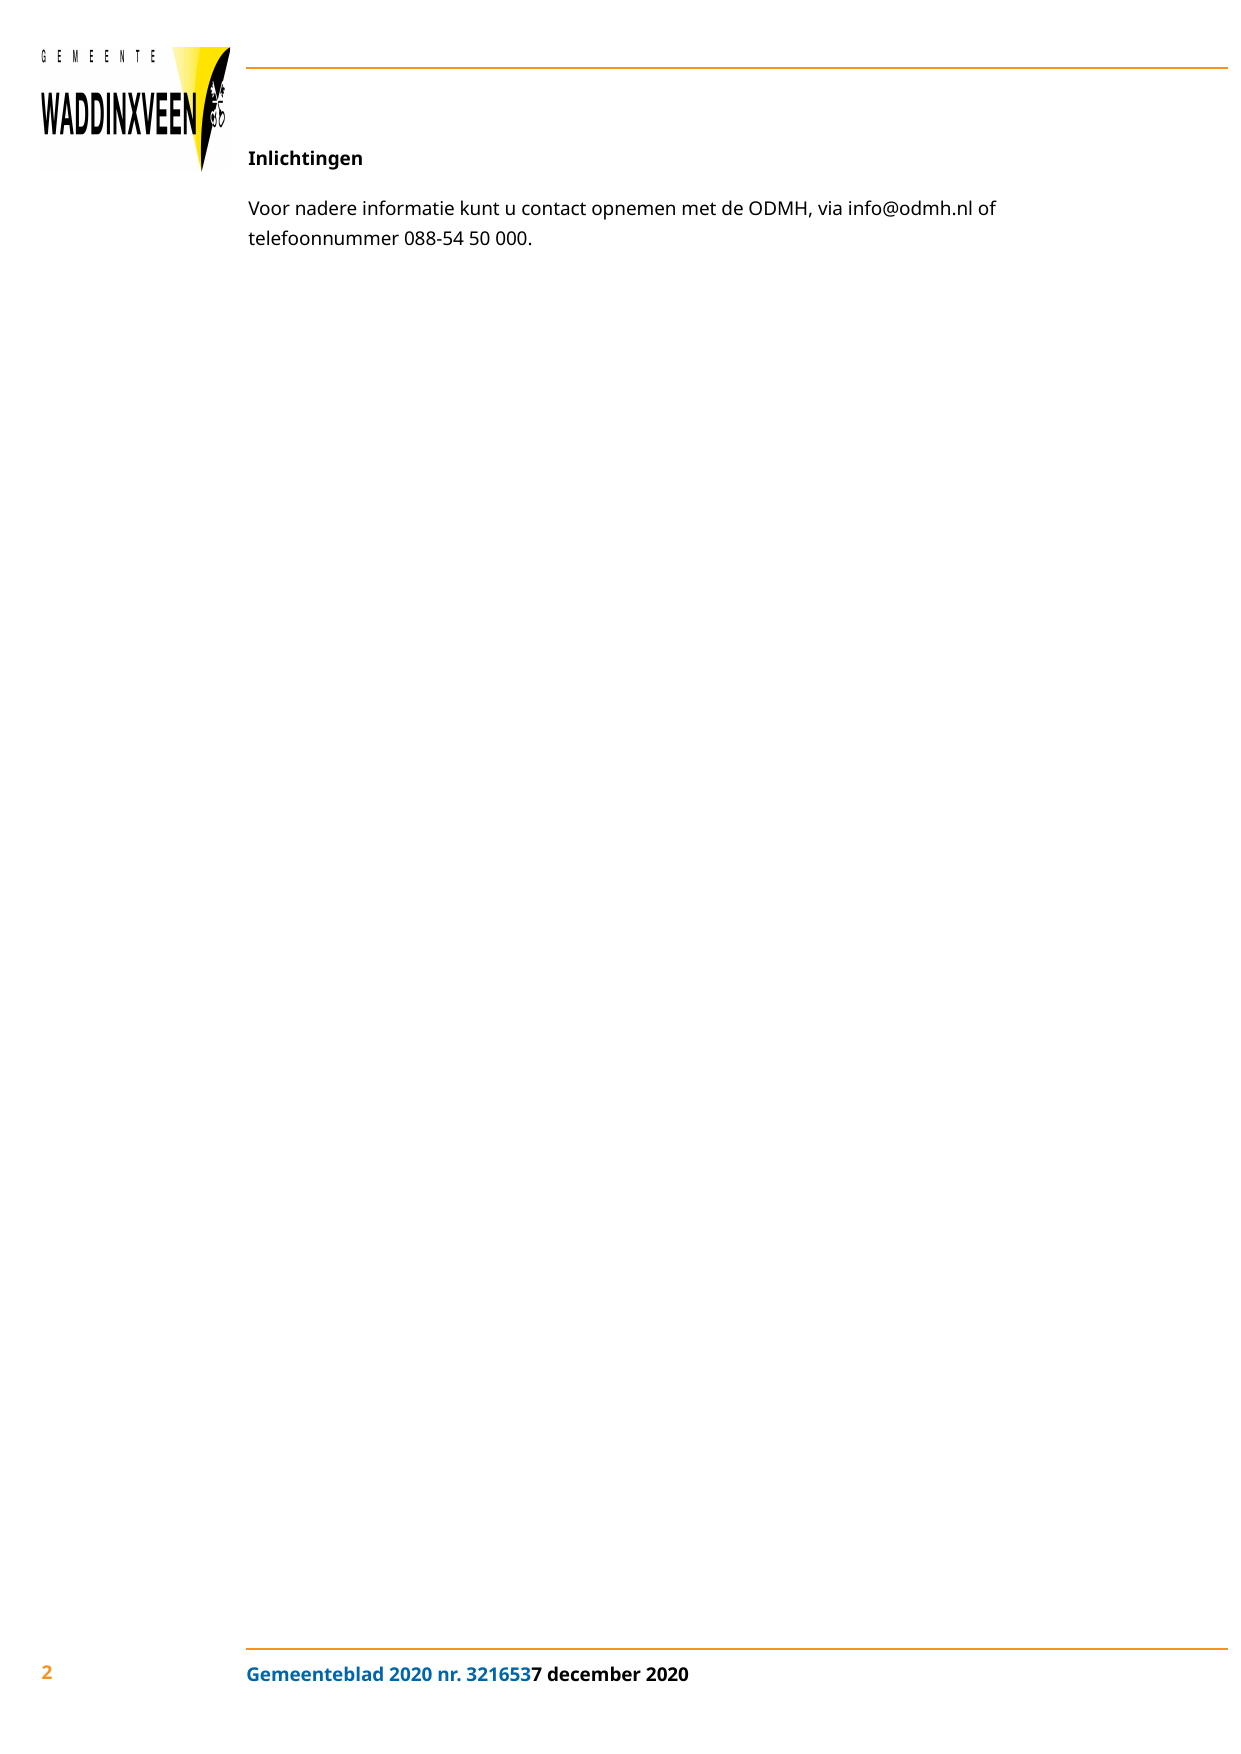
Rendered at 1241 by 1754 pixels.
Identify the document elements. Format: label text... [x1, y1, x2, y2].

picture [41, 47, 231, 172]
text Voor nadere informatie kunt u contact opnemen met de ODMH, via info@odmh.nl of telefoonnummer 088-54 50 000. [248, 196, 1152, 251]
text Inlichtingen [248, 145, 1152, 171]
